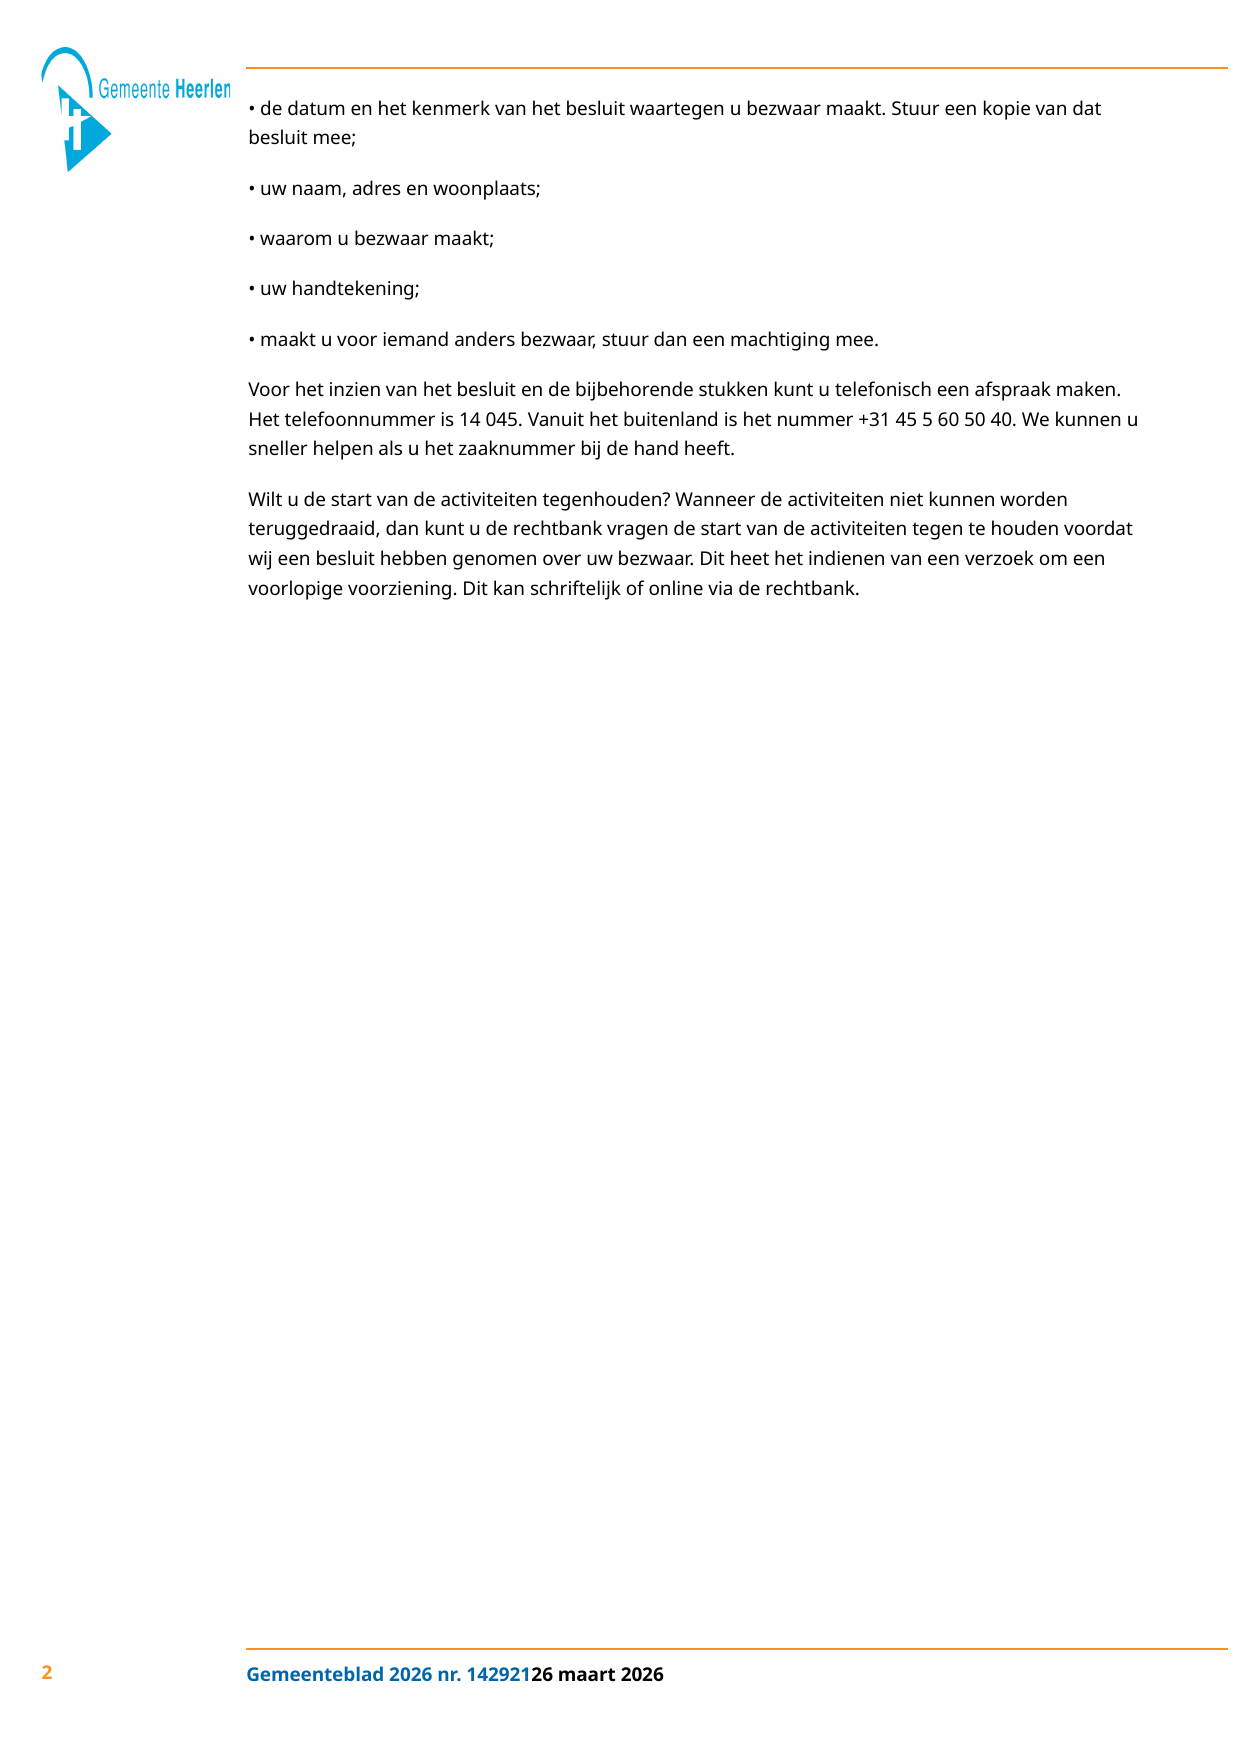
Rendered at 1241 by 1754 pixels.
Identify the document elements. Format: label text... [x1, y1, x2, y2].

picture [41, 47, 231, 172]
text • uw handtekening; [248, 276, 1152, 301]
text • de datum en het kenmerk van het besluit waartegen u bezwaar maakt. Stuur een kopie van dat besluit mee; [248, 95, 1152, 150]
text • maakt u voor iemand anders bezwaar, stuur dan een machtiging mee. [248, 326, 1152, 352]
text • waarom u bezwaar maakt; [248, 225, 1152, 251]
text Voor het inzien van het besluit en de bijbehorende stukken kunt u telefonisch een afspraak maken. Het telefoonnummer is 14 045. Vanuit het buitenland is het nummer +31 45 5 60 50 40. We kunnen u sneller helpen als u het zaaknummer bij de hand heeft. [248, 376, 1152, 461]
picture [41, 47, 59, 70]
text • uw naam, adres en woonplaats; [248, 175, 1152, 201]
text Wilt u de start van de activiteiten tegenhouden? Wanneer de activiteiten niet kunnen worden teruggedraaid, dan kunt u de rechtbank vragen de start van de activiteiten tegen te houden voordat wij een besluit hebben genomen over uw bezwaar. Dit heet het indienen van een verzoek om een voorlopige voorziening. Dit kan schriftelijk of online via de rechtbank. [248, 486, 1152, 601]
